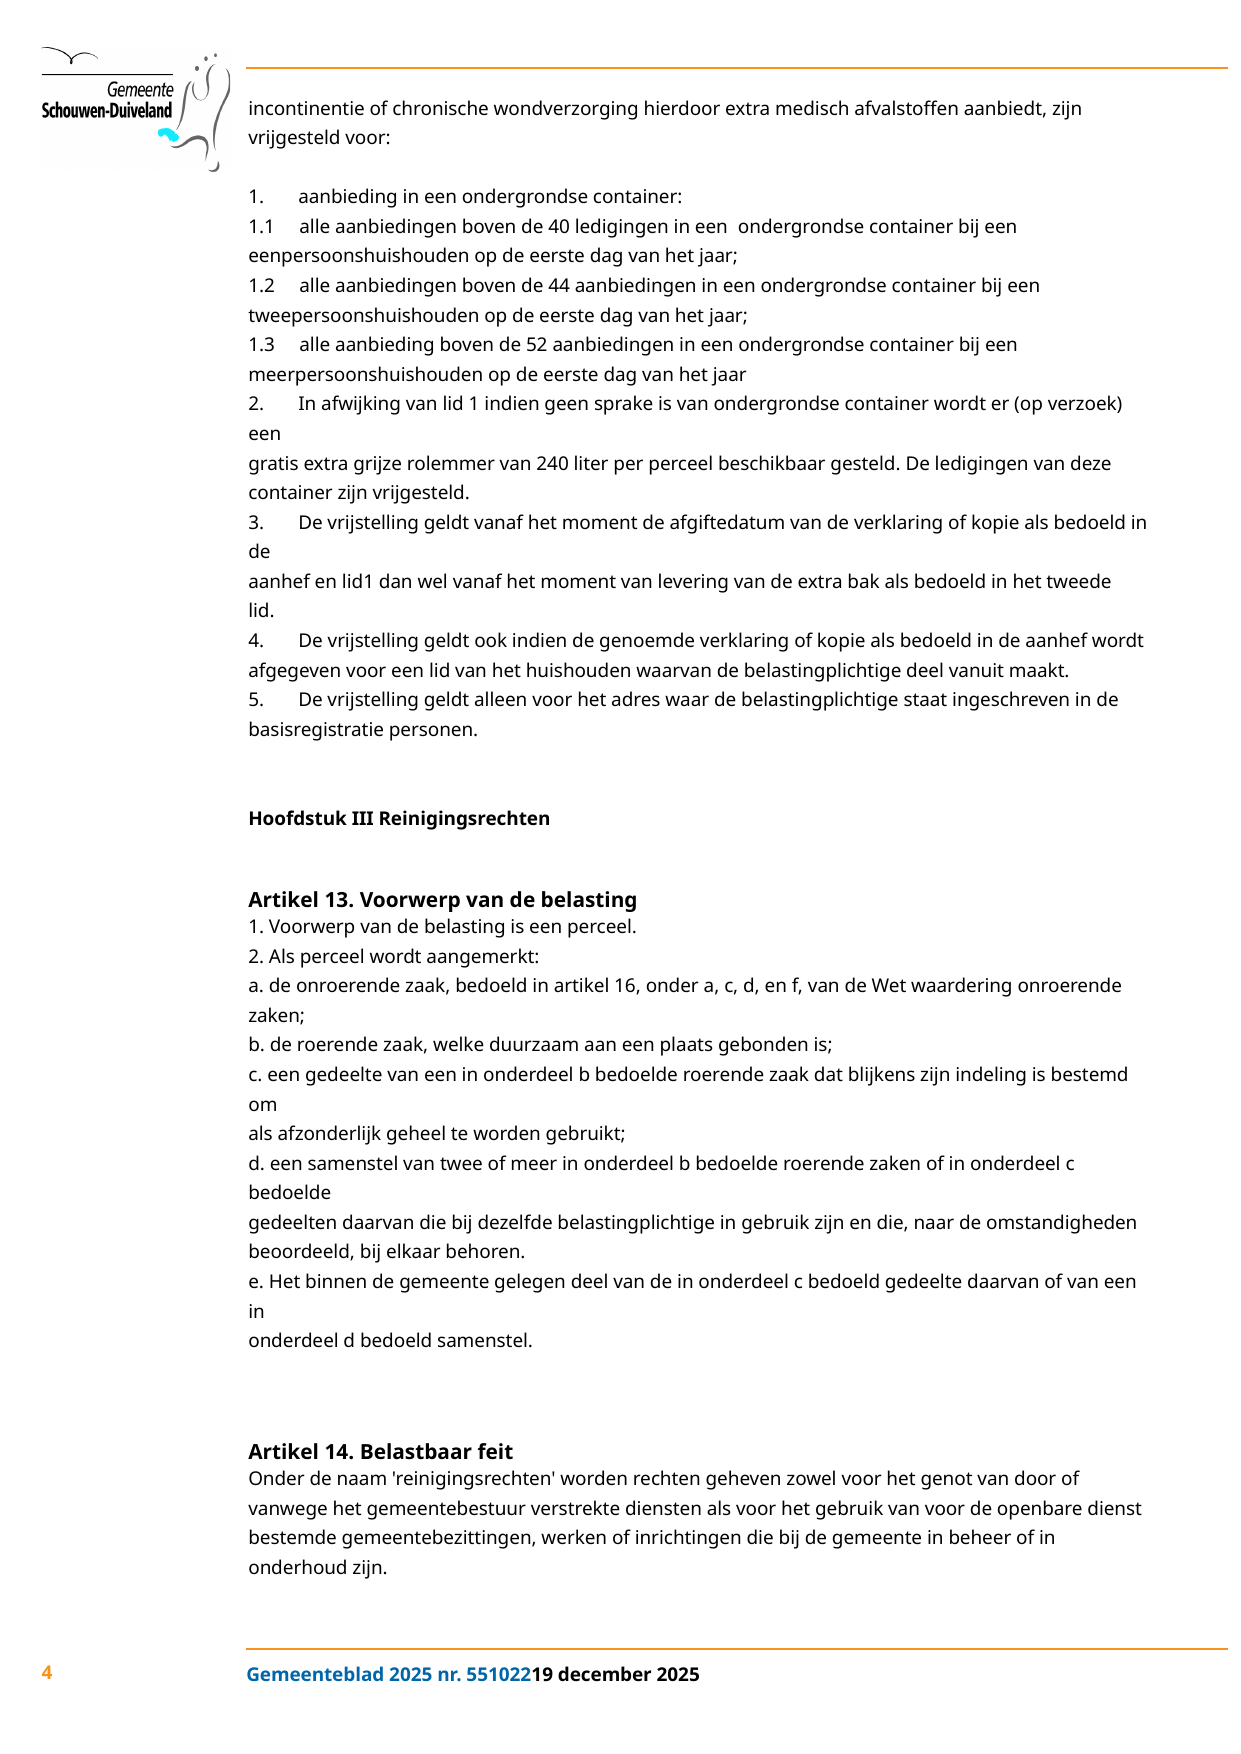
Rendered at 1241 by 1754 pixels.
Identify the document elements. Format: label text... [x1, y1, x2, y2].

text 5. De vrijstelling geldt alleen voor het adres waar de belastingplichtige staat ingeschreven in de [248, 686, 1152, 712]
text 4. De vrijstelling geldt ook indien de genoemde verklaring of kopie als bedoeld in de aanhef wordt [248, 627, 1152, 653]
text beoordeeld, bij elkaar behoren. [248, 1239, 1152, 1264]
text aanhef en lid1 dan wel vanaf het moment van levering van de extra bak als bedoeld in het tweede [248, 568, 1152, 594]
text 1. aanbieding in een ondergrondse container: [248, 183, 1152, 209]
text gratis extra grijze rolemmer van 240 liter per perceel beschikbaar gesteld. De ledigingen van deze [248, 450, 1152, 476]
text 1. Voorwerp van de belasting is een perceel. [248, 913, 1152, 939]
text 2. Als perceel wordt aangemerkt: [248, 943, 1152, 968]
text meerpersoonshuishouden op de eerste dag van het jaar [248, 361, 1152, 387]
text e. Het binnen de gemeente gelegen deel van de in onderdeel c bedoeld gedeelte daarvan of van een in [248, 1268, 1152, 1323]
text Artikel 13. Voorwerp van de belasting [248, 885, 1152, 913]
text eenpersoonshuishouden op de eerste dag van het jaar; [248, 243, 1152, 268]
text onderdeel d bedoeld samenstel. [248, 1327, 1152, 1353]
text 3. De vrijstelling geldt vanaf het moment de afgiftedatum van de verklaring of kopie als bedoeld in de [248, 509, 1152, 564]
text Hoofdstuk III Reinigingsrechten [248, 805, 1152, 831]
text basisregistratie personen. [248, 716, 1152, 742]
text gedeelten daarvan die bij dezelfde belastingplichtige in gebruik zijn en die, naar de omstandigheden [248, 1209, 1152, 1235]
text Onder de naam 'reinigingsrechten' worden rechten geheven zowel voor het genot van door of vanwege het gemeentebestuur verstrekte diensten als voor het gebruik van voor de openbare dienst bestemde gemeentebezittingen, werken of inrichtingen die bij de gemeente in beheer of in onderhoud zijn. [248, 1465, 1152, 1580]
text incontinentie of chronische wondverzorging hierdoor extra medisch afvalstoffen aanbiedt, zijn vrijgesteld voor: [248, 95, 1152, 150]
text tweepersoonshuishouden op de eerste dag van het jaar; [248, 302, 1152, 328]
text 1.2 alle aanbiedingen boven de 44 aanbiedingen in een ondergrondse container bij een [248, 272, 1152, 298]
text lid. [248, 598, 1152, 623]
text c. een gedeelte van een in onderdeel b bedoelde roerende zaak dat blijkens zijn indeling is bestemd om [248, 1061, 1152, 1116]
text als afzonderlijk geheel te worden gebruikt; [248, 1120, 1152, 1146]
text afgegeven voor een lid van het huishouden waarvan de belastingplichtige deel vanuit maakt. [248, 657, 1152, 683]
text b. de roerende zaak, welke duurzaam aan een plaats gebonden is; [248, 1032, 1152, 1057]
text Artikel 14. Belastbaar feit [248, 1437, 1152, 1465]
text a. de onroerende zaak, bedoeld in artikel 16, onder a, c, d, en f, van de Wet waardering onroerende [248, 972, 1152, 998]
text 1.3 alle aanbieding boven de 52 aanbiedingen in een ondergrondse container bij een [248, 331, 1152, 357]
text 1.1 alle aanbiedingen boven de 40 ledigingen in een ondergrondse container bij een [248, 213, 1152, 239]
text d. een samenstel van twee of meer in onderdeel b bedoelde roerende zaken of in onderdeel c bedoelde [248, 1150, 1152, 1205]
text container zijn vrijgesteld. [248, 479, 1152, 505]
picture [41, 47, 231, 172]
text zaken; [248, 1002, 1152, 1028]
text 2. In afwijking van lid 1 indien geen sprake is van ondergrondse container wordt er (op verzoek) een [248, 391, 1152, 446]
